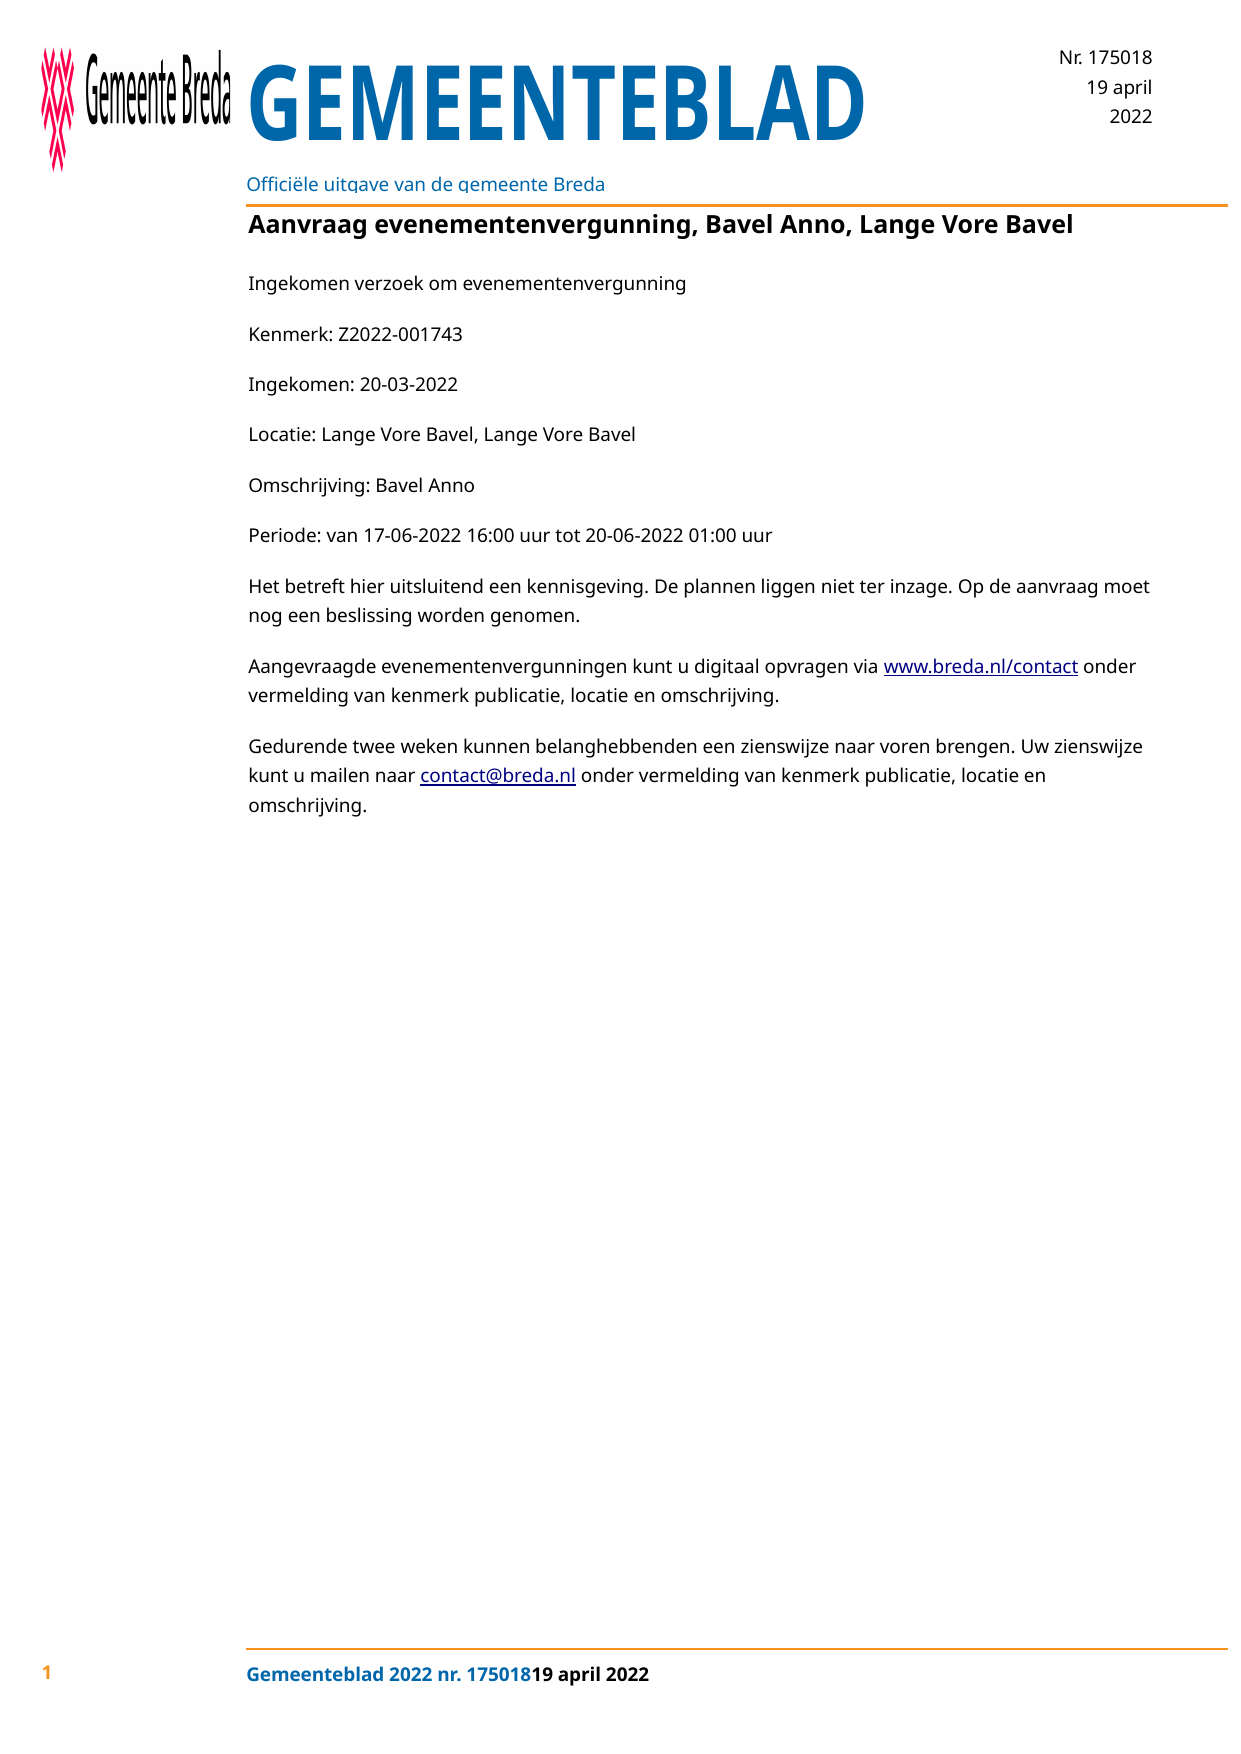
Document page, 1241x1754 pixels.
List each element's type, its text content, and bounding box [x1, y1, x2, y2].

text Kenmerk: Z2022-001743 [248, 321, 1152, 346]
text Periode: van 17-06-2022 16:00 uur tot 20-06-2022 01:00 uur [248, 522, 1152, 548]
text Het betreft hier uitsluitend een kennisgeving. De plannen liggen niet ter inzage. Op de aanvraag moet nog een beslissing worden genomen. [248, 573, 1152, 628]
text Aanvraag evenementenvergunning, Bavel Anno, Lange Vore Bavel [248, 207, 1152, 241]
text Ingekomen verzoek om evenementenvergunning [248, 270, 1152, 296]
text Omschrijving: Bavel Anno [248, 472, 1152, 498]
text Gedurende twee weken kunnen belanghebbenden een zienswijze naar voren brengen. Uw zienswijze kunt u mailen naar contact@breda.nl onder vermelding van kenmerk publicatie, locatie en omschrijving. [248, 733, 1152, 818]
picture [41, 47, 231, 172]
text Locatie: Lange Vore Bavel, Lange Vore Bavel [248, 422, 1152, 447]
text Aangevraagde evenementenvergunningen kunt u digitaal opvragen via www.breda.nl/contact onder vermelding van kenmerk publicatie, locatie en omschrijving. [248, 653, 1152, 708]
text Ingekomen: 20-03-2022 [248, 371, 1152, 397]
